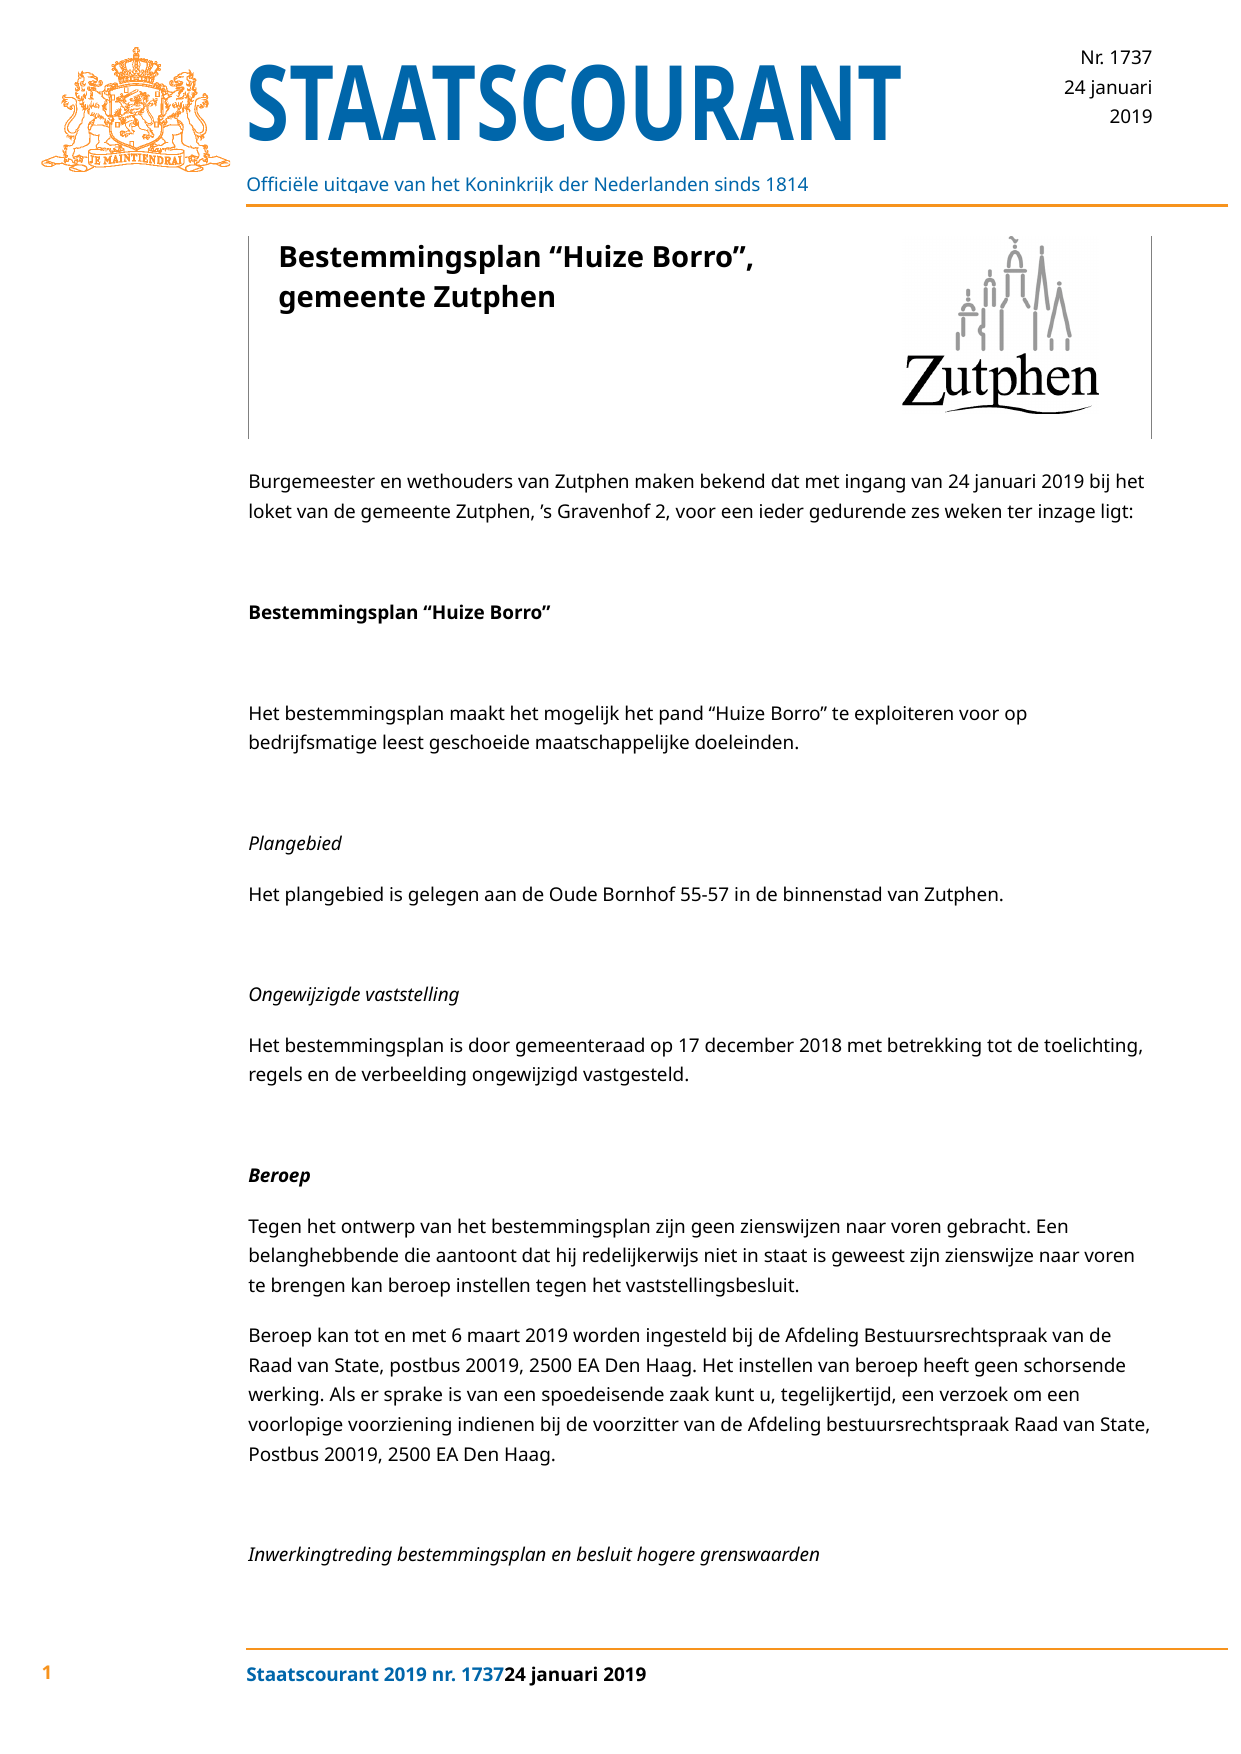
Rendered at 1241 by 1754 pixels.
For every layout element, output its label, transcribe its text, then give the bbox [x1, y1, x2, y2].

text Beroep kan tot en met 6 maart 2019 worden ingesteld bij de Afdeling Bestuursrechtspraak van de Raad van State, postbus 20019, 2500 EA Den Haag. Het instellen van beroep heeft geen schorsende werking. Als er sprake is van een spoedeisende zaak kunt u, tegelijkertijd, een verzoek om een voorlopige voorziening indienen bij de voorzitter van de Afdeling bestuursrechtspraak Raad van State, Postbus 20019, 2500 EA Den Haag. [248, 1322, 1152, 1466]
text Het bestemmingsplan maakt het mogelijk het pand “Huize Borro” te exploiteren voor op bedrijfsmatige leest geschoeide maatschappelijke doeleinden. [248, 700, 1152, 755]
text Beroep [248, 1162, 1152, 1188]
text Ongewijzigde vaststelling [248, 982, 1152, 1007]
table_header [1099, 236, 1151, 413]
table_header Bestemmingsplan “Huize Borro”, gemeente Zutphen [249, 236, 850, 439]
text Inwerkingtreding bestemmingsplan en besluit hogere grenswaarden [248, 1542, 1152, 1567]
text Plangebied [248, 830, 1152, 856]
picture [41, 47, 231, 172]
text Burgemeester en wethouders van Zutphen maken bekend dat met ingang van 24 januari 2019 bij het loket van de gemeente Zutphen, ’s Gravenhof 2, voor een ieder gedurende zes weken ter inzage ligt: [248, 469, 1152, 524]
picture [902, 236, 1099, 414]
text Tegen het ontwerp van het bestemmingsplan zijn geen zienswijzen naar voren gebracht. Een belanghebbende die aantoont dat hij redelijkerwijs niet in staat is geweest zijn zienswijze naar voren te brengen kan beroep instellen tegen het vaststellingsbesluit. [248, 1213, 1152, 1298]
table_header [850, 236, 902, 413]
text Het plangebied is gelegen aan de Oude Bornhof 55-57 in de binnenstad van Zutphen. [248, 881, 1152, 906]
text Bestemmingsplan “Huize Borro” [248, 599, 1152, 625]
table_header [850, 414, 1151, 439]
text Het bestemmingsplan is door gemeenteraad op 17 december 2018 met betrekking tot de toelichting, regels en de verbeelding ongewijzigd vastgesteld. [248, 1032, 1152, 1087]
